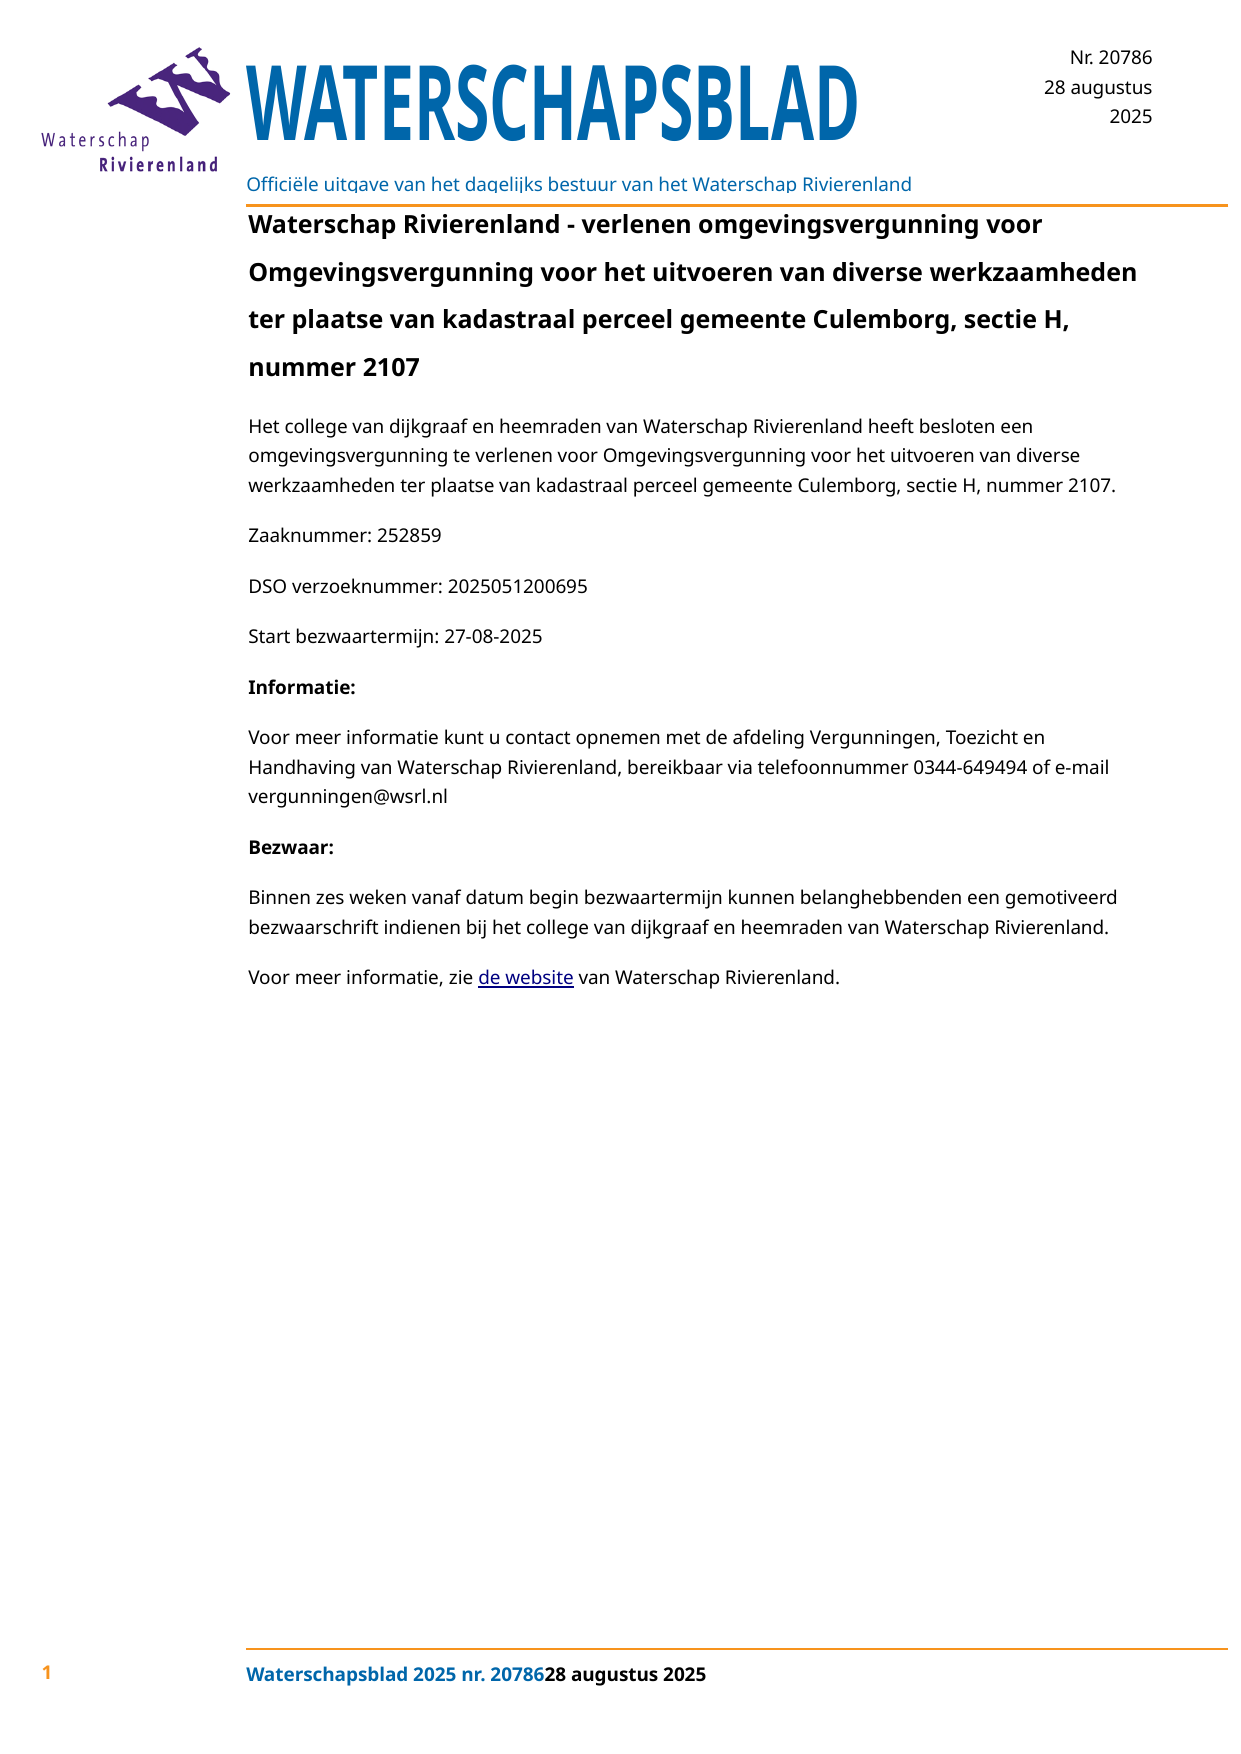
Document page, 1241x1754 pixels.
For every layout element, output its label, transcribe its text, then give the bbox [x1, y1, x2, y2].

text Voor meer informatie, zie de website van Waterschap Rivierenland. [248, 964, 1152, 990]
text Start bezwaartermijn: 27-08-2025 [248, 623, 1152, 649]
text Waterschap Rivierenland - verlenen omgevingsvergunning voor Omgevingsvergunning voor het uitvoeren van diverse werkzaamheden ter plaatse van kadastraal perceel gemeente Culemborg, sectie H, nummer 2107 [248, 207, 1152, 384]
text Bezwaar: [248, 834, 1152, 860]
text Het college van dijkgraaf en heemraden van Waterschap Rivierenland heeft besloten een omgevingsvergunning te verlenen voor Omgevingsvergunning voor het uitvoeren van diverse werkzaamheden ter plaatse van kadastraal perceel gemeente Culemborg, sectie H, nummer 2107. [248, 413, 1152, 498]
text Voor meer informatie kunt u contact opnemen met de afdeling Vergunningen, Toezicht en Handhaving van Waterschap Rivierenland, bereikbaar via telefoonnummer 0344-649494 of e-mail vergunningen@wsrl.nl [248, 724, 1152, 809]
picture [41, 47, 231, 172]
text DSO verzoeknummer: 2025051200695 [248, 573, 1152, 599]
text Informatie: [248, 674, 1152, 700]
text Zaaknummer: 252859 [248, 523, 1152, 548]
text Binnen zes weken vanaf datum begin bezwaartermijn kunnen belanghebbenden een gemotiveerd bezwaarschrift indienen bij het college van dijkgraaf en heemraden van Waterschap Rivierenland. [248, 884, 1152, 940]
